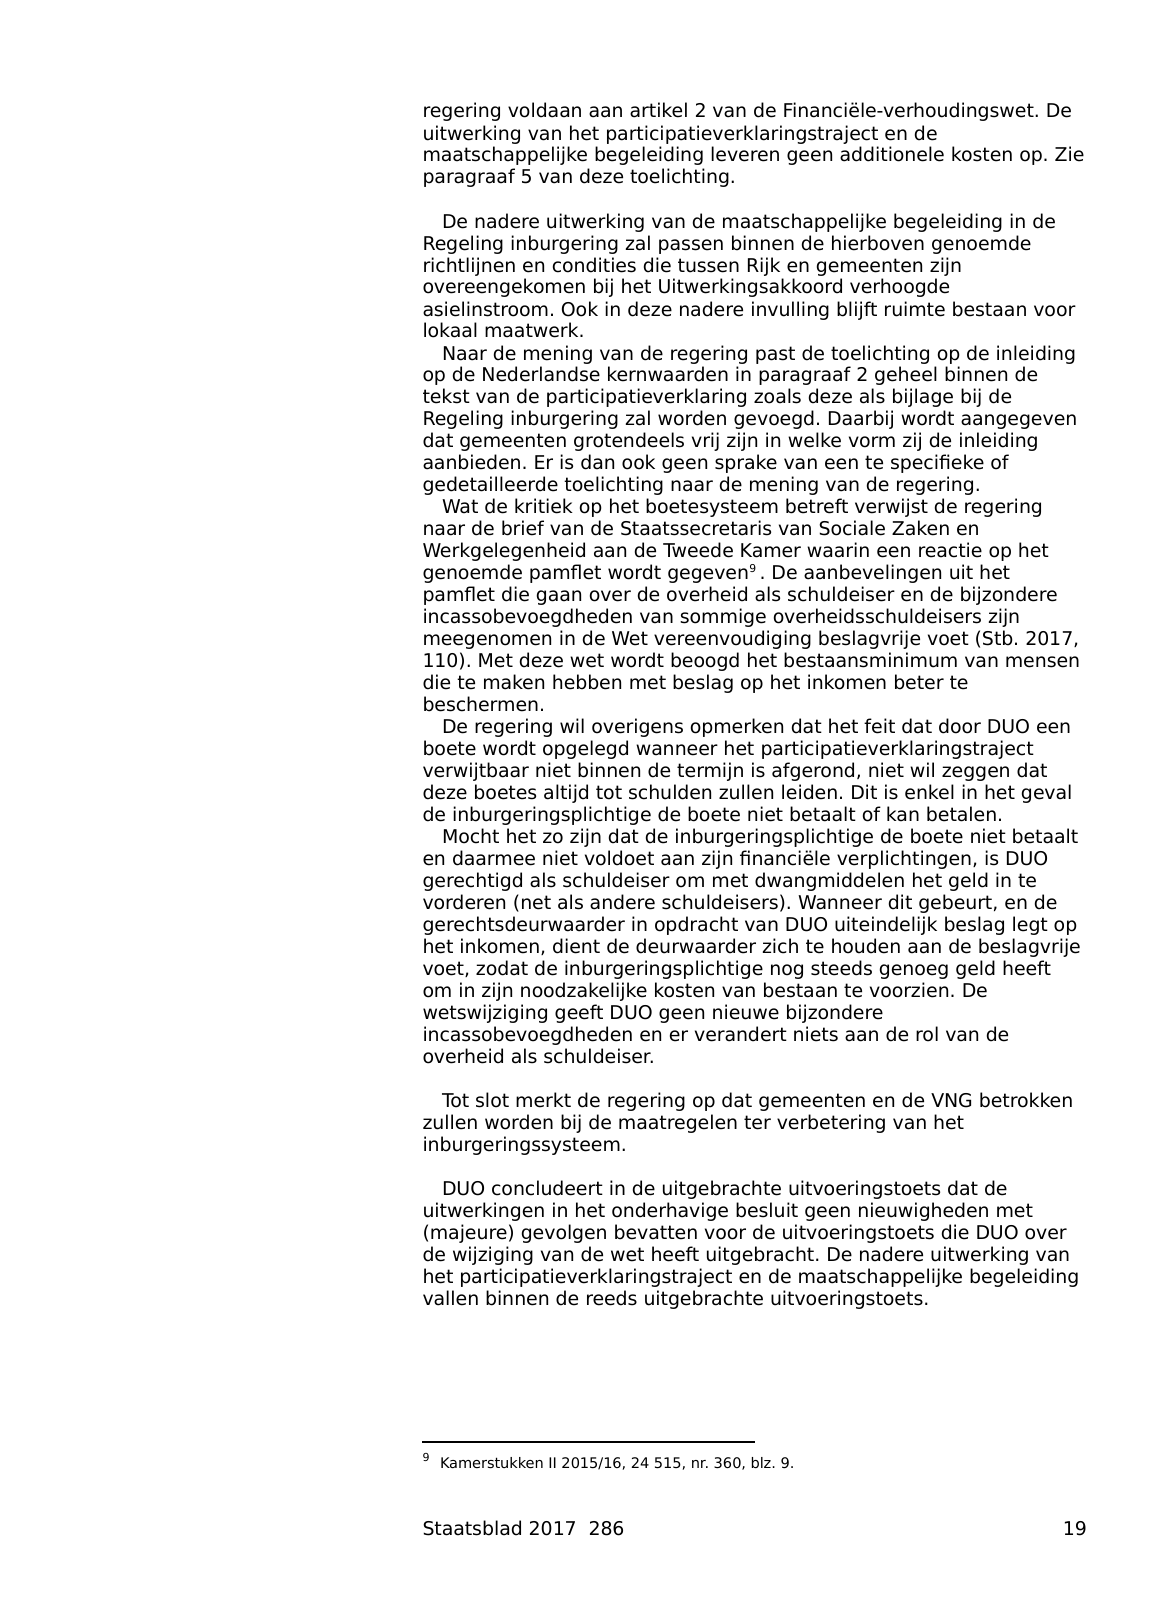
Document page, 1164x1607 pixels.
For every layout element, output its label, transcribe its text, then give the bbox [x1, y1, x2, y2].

text Kamerstukken II 2015/16, 24 515, nr. 360, blz. 9. [422, 1451, 1087, 1473]
text DUO concludeert in de uitgebrachte uitvoeringstoets dat de uitwerkingen in het onderhavige besluit geen nieuwigheden met (majeure) gevolgen bevatten voor de uitvoeringstoets die DUO over de wijziging van de wet heeft uitgebracht. De nadere uitwerking van het participatieverklaringstraject en de maatschappelijke begeleiding vallen binnen de reeds uitgebrachte uitvoeringstoets. [422, 1178, 1087, 1310]
text Mocht het zo zijn dat de inburgeringsplichtige de boete niet betaalt en daarmee niet voldoet aan zijn financiële verplichtingen, is DUO gerechtigd als schuldeiser om met dwangmiddelen het geld in te vorderen (net als andere schuldeisers). Wanneer dit gebeurt, en de gerechtsdeurwaarder in opdracht van DUO uiteindelijk beslag legt op het inkomen, dient de deurwaarder zich te houden aan de beslagvrije voet, zodat de inburgeringsplichtige nog steeds genoeg geld heeft om in zijn noodzakelijke kosten van bestaan te voorzien. De wetswijziging geeft DUO geen nieuwe bijzondere incassobevoegdheden en er verandert niets aan de rol van de overheid als schuldeiser. [422, 826, 1087, 1068]
text De nadere uitwerking van de maatschappelijke begeleiding in de Regeling inburgering zal passen binnen de hierboven genoemde richtlijnen en condities die tussen Rijk en gemeenten zijn overeengekomen bij het Uitwerkingsakkoord verhoogde asielinstroom. Ook in deze nadere invulling blijft ruimte bestaan voor lokaal maatwerk. [422, 211, 1087, 342]
text Tot slot merkt de regering op dat gemeenten en de VNG betrokken zullen worden bij de maatregelen ter verbetering van het inburgeringssysteem. [422, 1090, 1087, 1156]
text Naar de mening van de regering past de toelichting op de inleiding op de Nederlandse kernwaarden in paragraaf 2 geheel binnen de tekst van de participatieverklaring zoals deze als bijlage bij de Regeling inburgering zal worden gevoegd. Daarbij wordt aangegeven dat gemeenten grotendeels vrij zijn in welke vorm zij de inleiding aanbieden. Er is dan ook geen sprake van een te specifieke of gedetailleerde toelichting naar de mening van de regering. [422, 342, 1087, 496]
text regering voldaan aan artikel 2 van de Financiële-verhoudingswet. De uitwerking van het participatieverklaringstraject en de maatschappelijke begeleiding leveren geen additionele kosten op. Zie paragraaf 5 van deze toelichting. [422, 100, 1087, 188]
text Wat de kritiek op het boetesysteem betreft verwijst de regering naar de brief van de Staatssecretaris van Sociale Zaken en Werkgelegenheid aan de Tweede Kamer waarin een reactie op het genoemde pamflet wordt gegeven. De aanbevelingen uit het pamflet die gaan over de overheid als schuldeiser en de bijzondere incassobevoegdheden van sommige overheidsschuldeisers zijn meegenomen in de Wet vereenvoudiging beslagvrije voet (Stb. 2017, 110). Met deze wet wordt beoogd het bestaansminimum van mensen die te maken hebben met beslag op het inkomen beter te beschermen. [422, 496, 1087, 716]
text De regering wil overigens opmerken dat het feit dat door DUO een boete wordt opgelegd wanneer het participatieverklaringstraject verwijtbaar niet binnen de termijn is afgerond, niet wil zeggen dat deze boetes altijd tot schulden zullen leiden. Dit is enkel in het geval de inburgeringsplichtige de boete niet betaalt of kan betalen. [422, 716, 1087, 826]
